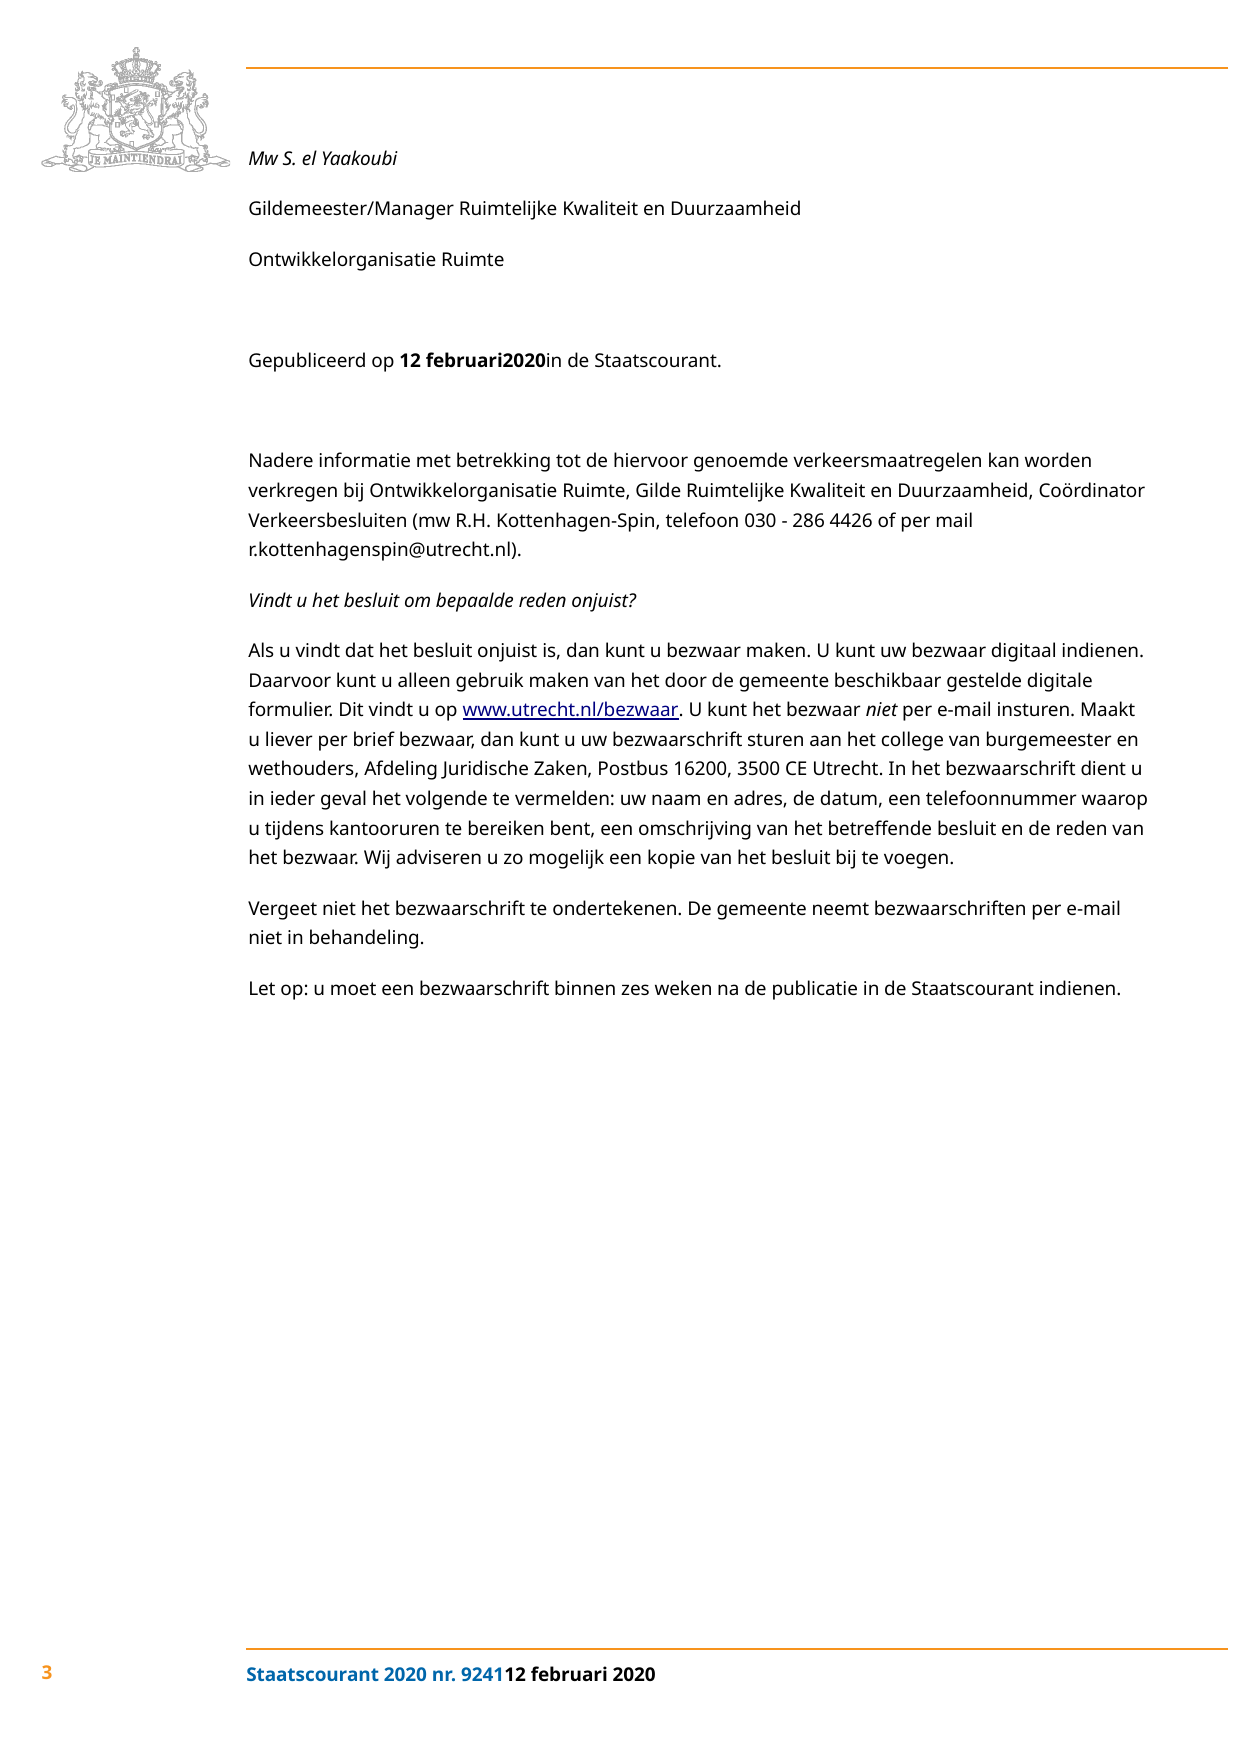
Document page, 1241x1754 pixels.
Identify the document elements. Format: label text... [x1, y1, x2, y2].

text Gildemeester/Manager Ruimtelijke Kwaliteit en Duurzaamheid [248, 196, 1152, 221]
text Let op: u moet een bezwaarschrift binnen zes weken na de publicatie in de Staatscourant indienen. [248, 975, 1152, 1001]
text Ontwikkelorganisatie Ruimte [248, 246, 1152, 272]
text Vergeet niet het bezwaarschrift te ondertekenen. De gemeente neemt bezwaarschriften per e-mail niet in behandeling. [248, 895, 1152, 950]
text Vindt u het besluit om bepaalde reden onjuist? [248, 587, 1152, 613]
text Gepubliceerd op 12 februari2020in de Staatscourant. [248, 347, 1152, 373]
text Als u vindt dat het besluit onjuist is, dan kunt u bezwaar maken. U kunt uw bezwaar digitaal indienen. Daarvoor kunt u alleen gebruik maken van het door de gemeente beschikbaar gestelde digitale formulier. Dit vindt u op www.utrecht.nl/bezwaar. U kunt het bezwaar niet per e-mail insturen. Maakt u liever per brief bezwaar, dan kunt u uw bezwaarschrift sturen aan het college van burgemeester en wethouders, Afdeling Juridische Zaken, Postbus 16200, 3500 CE Utrecht. In het bezwaarschrift dient u in ieder geval het volgende te vermelden: uw naam en adres, de datum, een telefoonnummer waarop u tijdens kantooruren te bereiken bent, een omschrijving van het betreffende besluit en de reden van het bezwaar. Wij adviseren u zo mogelijk een kopie van het besluit bij te voegen. [248, 637, 1152, 870]
text Mw S. el Yaakoubi [248, 145, 1152, 171]
text Nadere informatie met betrekking tot de hiervoor genoemde verkeersmaatregelen kan worden verkregen bij Ontwikkelorganisatie Ruimte, Gilde Ruimtelijke Kwaliteit en Duurzaamheid, Coördinator Verkeersbesluiten (mw R.H. Kottenhagen-Spin, telefoon 030 - 286 4426 of per mail r.kottenhagenspin@utrecht.nl). [248, 448, 1152, 562]
picture [41, 47, 231, 172]
